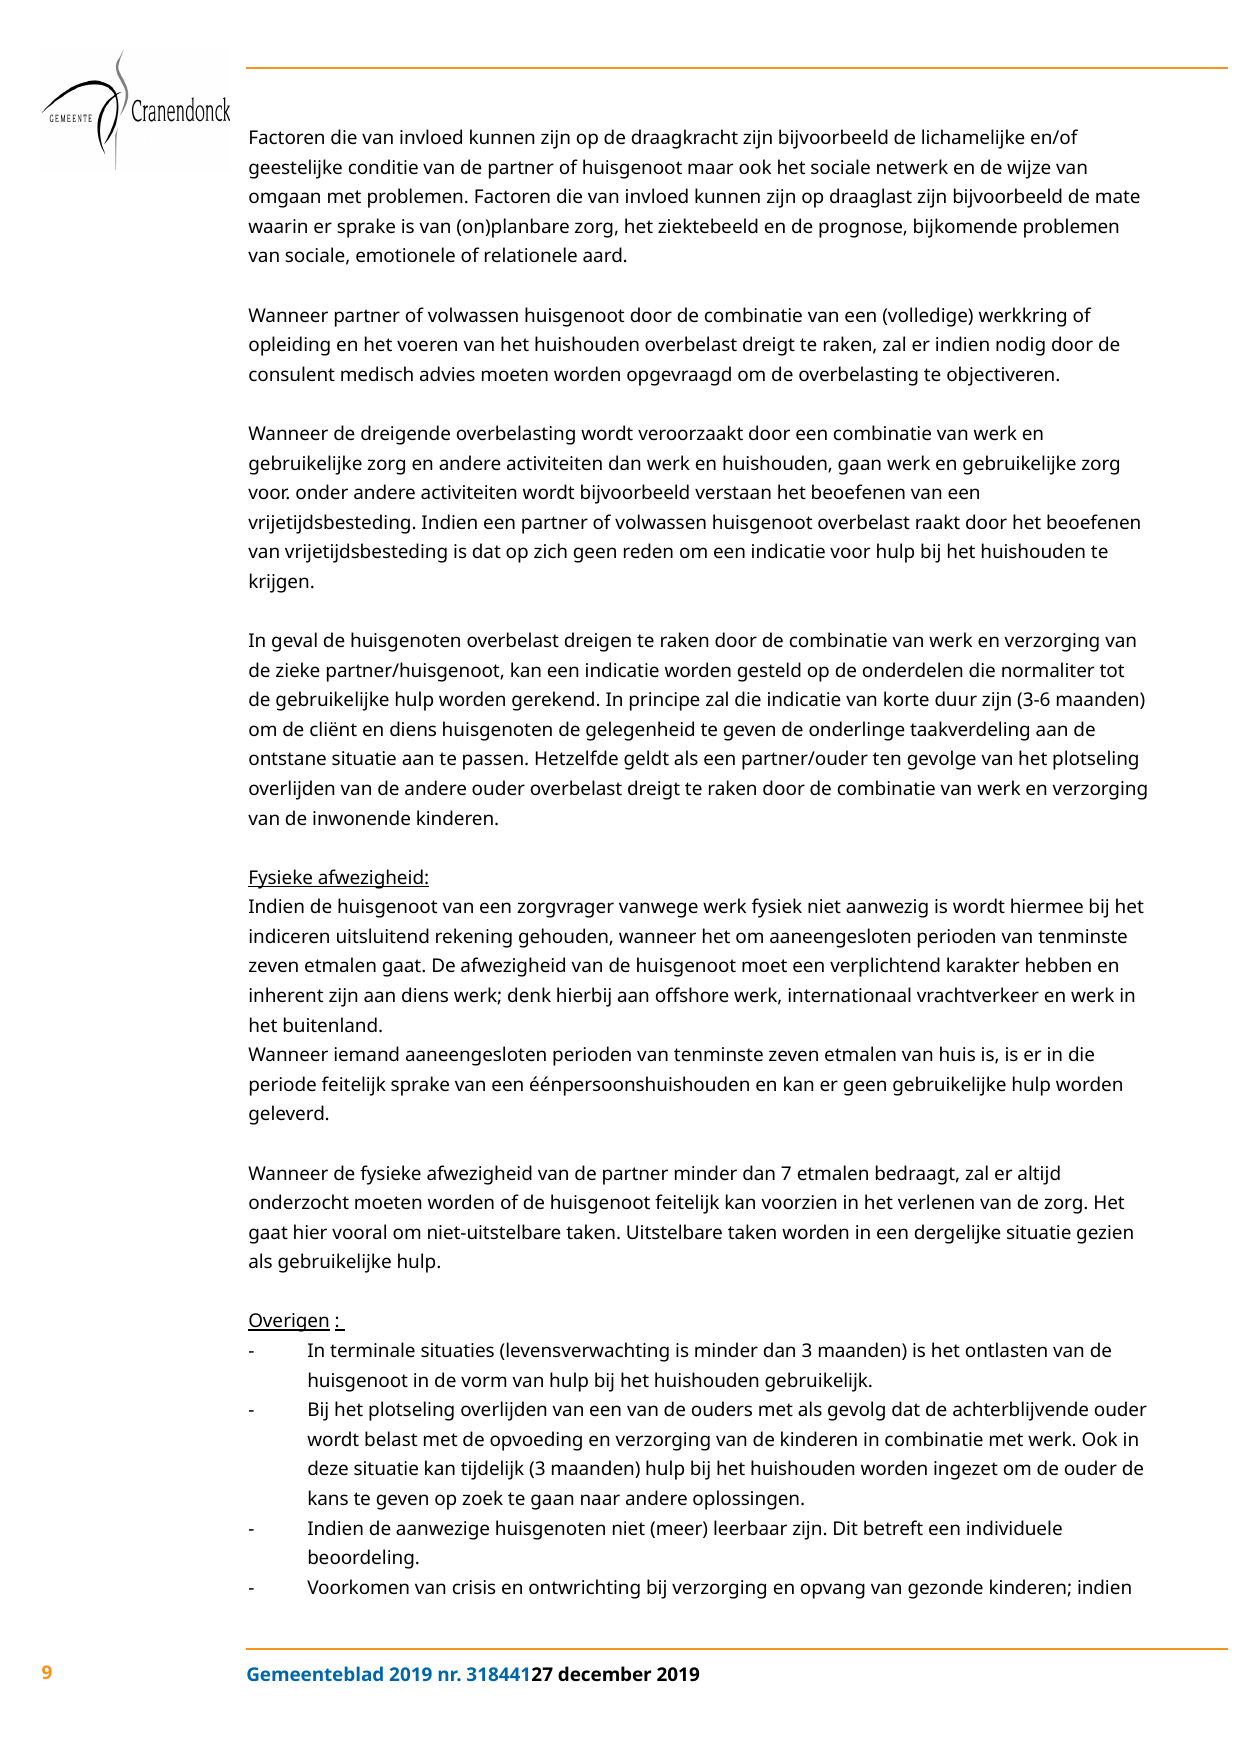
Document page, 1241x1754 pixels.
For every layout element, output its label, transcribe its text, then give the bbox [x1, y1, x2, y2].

text Wanneer de fysieke afwezigheid van de partner minder dan 7 etmalen bedraagt, zal er altijd onderzocht moeten worden of de huisgenoot feitelijk kan voorzien in het verlenen van de zorg. Het gaat hier vooral om niet-uitstelbare taken. Uitstelbare taken worden in een dergelijke situatie gezien als gebruikelijke hulp. [248, 1160, 1152, 1274]
text Factoren die van invloed kunnen zijn op de draagkracht zijn bijvoorbeeld de lichamelijke en/of geestelijke conditie van de partner of huisgenoot maar ook het sociale netwerk en de wijze van omgaan met problemen. Factoren die van invloed kunnen zijn op draaglast zijn bijvoorbeeld de mate waarin er sprake is van (on)planbare zorg, het ziektebeeld en de prognose, bijkomende problemen van sociale, emotionele of relationele aard. [248, 124, 1152, 268]
list In terminale situaties (levensverwachting is minder dan 3 maanden) is het ontlasten van de huisgenoot in de vorm van hulp bij het huishouden gebruikelijk. [248, 1337, 1152, 1393]
text Overigen : [248, 1308, 1152, 1333]
text In geval de huisgenoten overbelast dreigen te raken door de combinatie van werk en verzorging van de zieke partner/huisgenoot, kan een indicatie worden gesteld op de onderdelen die normaliter tot de gebruikelijke hulp worden gerekend. In principe zal die indicatie van korte duur zijn (3-6 maanden) om de cliënt en diens huisgenoten de gelegenheid te geven de onderlinge taakverdeling aan de ontstane situatie aan te passen. Hetzelfde geldt als een partner/ouder ten gevolge van het plotseling overlijden van de andere ouder overbelast dreigt te raken door de combinatie van werk en verzorging van de inwonende kinderen. [248, 627, 1152, 831]
text Wanneer iemand aaneengesloten perioden van tenminste zeven etmalen van huis is, is er in die periode feitelijk sprake van een éénpersoonshuishouden en kan er geen gebruikelijke hulp worden geleverd. [248, 1041, 1152, 1126]
text Wanneer partner of volwassen huisgenoot door de combinatie van een (volledige) werkkring of opleiding en het voeren van het huishouden overbelast dreigt te raken, zal er indien nodig door de consulent medisch advies moeten worden opgevraagd om de overbelasting te objectiveren. [248, 302, 1152, 387]
text Fysieke afwezigheid: [248, 864, 1152, 890]
list Bij het plotseling overlijden van een van de ouders met als gevolg dat de achterblijvende ouder wordt belast met de opvoeding en verzorging van de kinderen in combinatie met werk. Ook in deze situatie kan tijdelijk (3 maanden) hulp bij het huishouden worden ingezet om de ouder de kans te geven op zoek te gaan naar andere oplossingen. [248, 1396, 1152, 1511]
text Indien de huisgenoot van een zorgvrager vanwege werk fysiek niet aanwezig is wordt hiermee bij het indiceren uitsluitend rekening gehouden, wanneer het om aaneengesloten perioden van tenminste zeven etmalen gaat. De afwezigheid van de huisgenoot moet een verplichtend karakter hebben en inherent zijn aan diens werk; denk hierbij aan offshore werk, internationaal vrachtverkeer en werk in het buitenland. [248, 893, 1152, 1038]
list Voorkomen van crisis en ontwrichting bij verzorging en opvang van gezonde kinderen; indien [248, 1574, 1152, 1600]
list Indien de aanwezige huisgenoten niet (meer) leerbaar zijn. Dit betreft een individuele beoordeling. [248, 1515, 1152, 1570]
picture [41, 47, 231, 172]
text Wanneer de dreigende overbelasting wordt veroorzaakt door een combinatie van werk en gebruikelijke zorg en andere activiteiten dan werk en huishouden, gaan werk en gebruikelijke zorg voor. onder andere activiteiten wordt bijvoorbeeld verstaan het beoefenen van een vrijetijdsbesteding. Indien een partner of volwassen huisgenoot overbelast raakt door het beoefenen van vrijetijdsbesteding is dat op zich geen reden om een indicatie voor hulp bij het huishouden te krijgen. [248, 420, 1152, 594]
